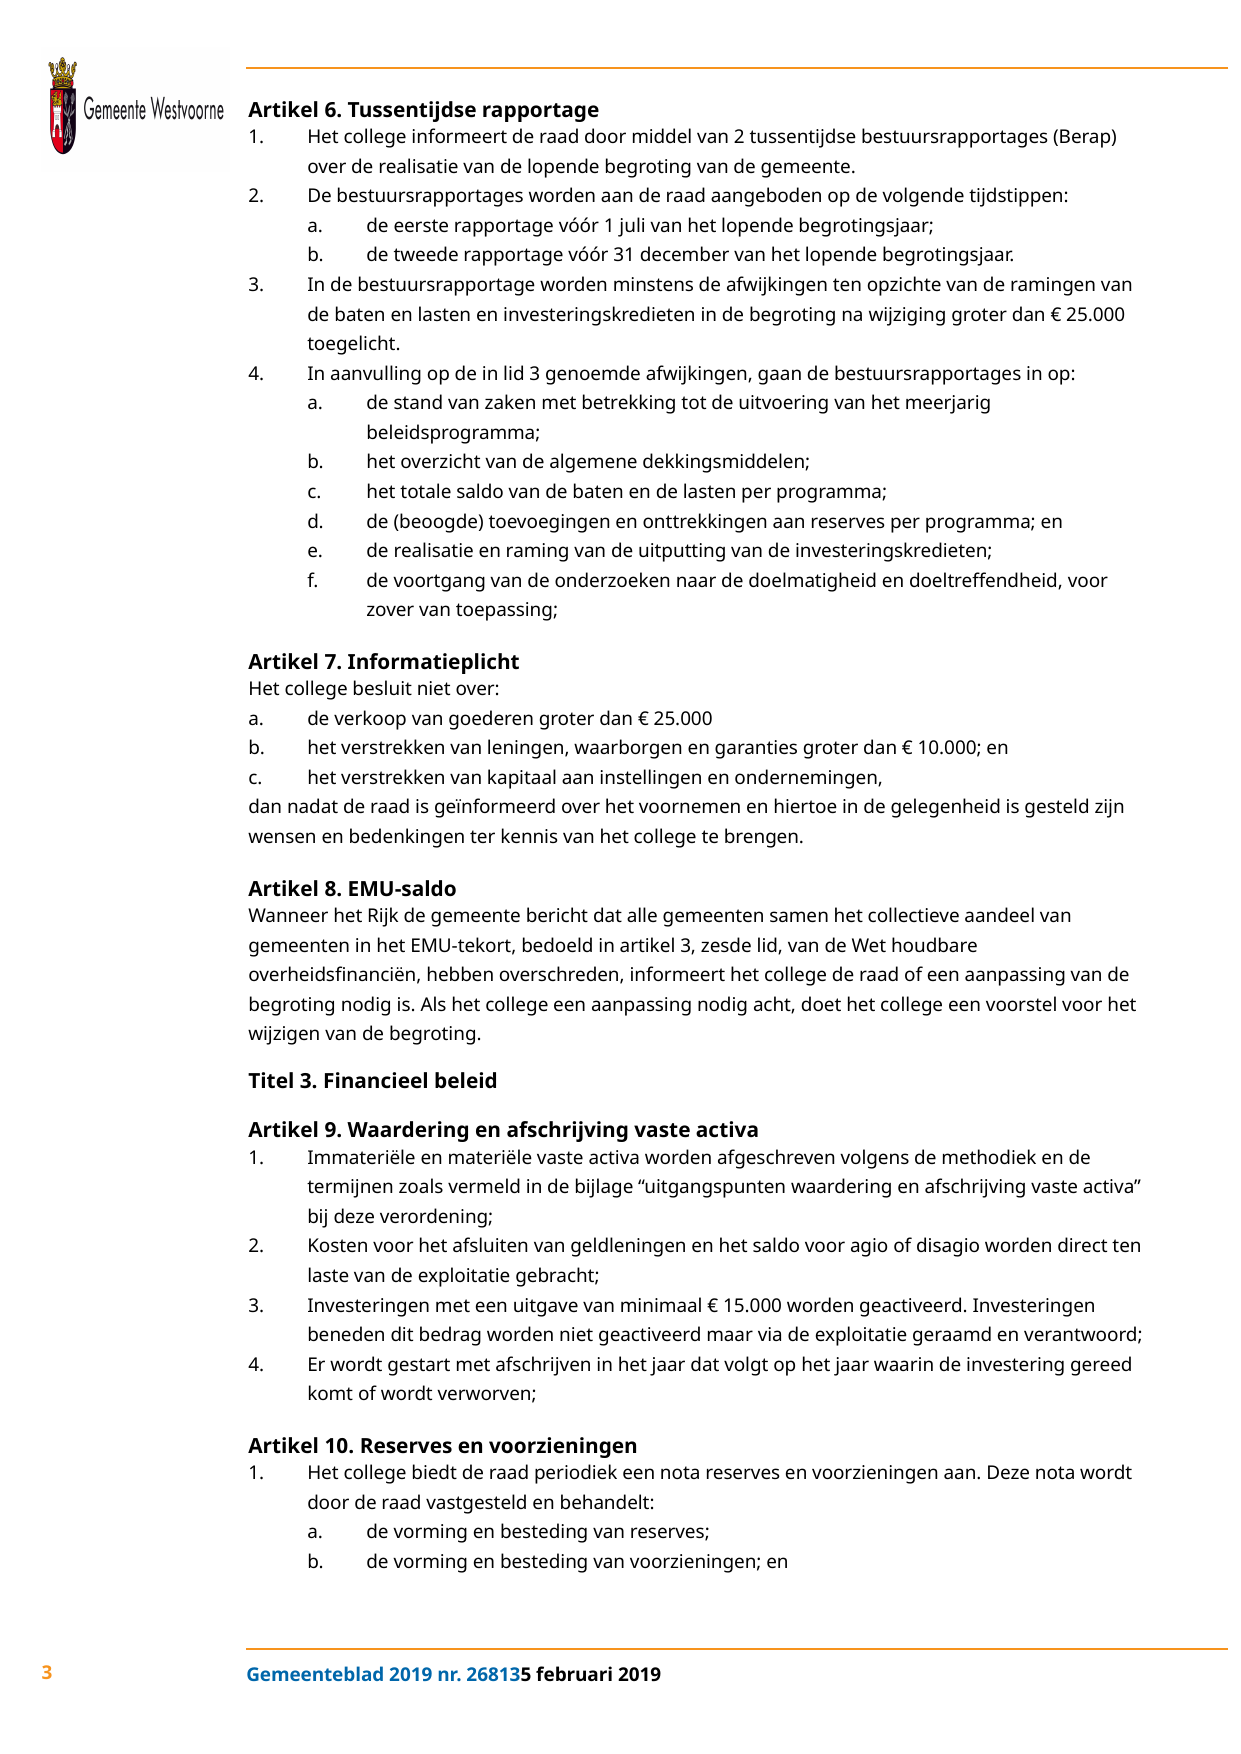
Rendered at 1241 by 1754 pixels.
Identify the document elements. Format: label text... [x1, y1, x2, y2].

list Immateriële en materiële vaste activa worden afgeschreven volgens de methodiek en de termijnen zoals vermeld in de bijlage “uitgangspunten waardering en afschrijving vaste activa” bij deze verordening; [248, 1144, 1152, 1229]
text Titel 3. Financieel beleid [248, 1066, 1152, 1094]
list de verkoop van goederen groter dan € 25.000 [248, 705, 1152, 731]
picture [41, 47, 231, 172]
list de stand van zaken met betrekking tot de uitvoering van het meerjarig beleidsprogramma; [307, 389, 1152, 445]
list Het college informeert de raad door middel van 2 tussentijdse bestuursrapportages (Berap) over de realisatie van de lopende begroting van de gemeente. [248, 123, 1152, 178]
list De bestuursrapportages worden aan de raad aangeboden op de volgende tijdstippen: [248, 182, 1152, 208]
list Investeringen met een uitgave van minimaal € 15.000 worden geactiveerd. Investeringen beneden dit bedrag worden niet geactiveerd maar via de exploitatie geraamd en verantwoord; [248, 1292, 1152, 1347]
list Er wordt gestart met afschrijven in het jaar dat volgt op het jaar waarin de investering gereed komt of wordt verworven; [248, 1351, 1152, 1406]
list Het college biedt de raad periodiek een nota reserves en voorzieningen aan. Deze nota wordt door de raad vastgesteld en behandelt: [248, 1459, 1152, 1515]
list de vorming en besteding van voorzieningen; en [307, 1548, 1152, 1574]
list de realisatie en raming van de uitputting van de investeringskredieten; [307, 537, 1152, 563]
list de (beoogde) toevoegingen en onttrekkingen aan reserves per programma; en [307, 508, 1152, 533]
text Artikel 10. Reserves en voorzieningen [248, 1431, 1152, 1459]
text Artikel 8. EMU-saldo [248, 874, 1152, 902]
text Artikel 6. Tussentijdse rapportage [248, 95, 1152, 123]
text Wanneer het Rijk de gemeente bericht dat alle gemeenten samen het collectieve aandeel van gemeenten in het EMU-tekort, bedoeld in artikel 3, zesde lid, van de Wet houdbare overheidsfinanciën, hebben overschreden, informeert het college de raad of een aanpassing van de begroting nodig is. Als het college een aanpassing nodig acht, doet het college een voorstel voor het wijzigen van de begroting. [248, 902, 1152, 1046]
list Kosten voor het afsluiten van geldleningen en het saldo voor agio of disagio worden direct ten laste van de exploitatie gebracht; [248, 1233, 1152, 1288]
text dan nadat de raad is geïnformeerd over het voornemen en hiertoe in de gelegenheid is gesteld zijn wensen en bedenkingen ter kennis van het college te brengen. [248, 794, 1152, 849]
list het verstrekken van kapitaal aan instellingen en ondernemingen, [248, 764, 1152, 790]
list het verstrekken van leningen, waarborgen en garanties groter dan € 10.000; en [248, 734, 1152, 760]
list het totale saldo van de baten en de lasten per programma; [307, 478, 1152, 504]
text Artikel 7. Informatieplicht [248, 647, 1152, 675]
list In de bestuursrapportage worden minstens de afwijkingen ten opzichte van de ramingen van de baten en lasten en investeringskredieten in de begroting na wijziging groter dan € 25.000 toegelicht. [248, 271, 1152, 356]
text Artikel 9. Waardering en afschrijving vaste activa [248, 1115, 1152, 1144]
list de eerste rapportage vóór 1 juli van het lopende begrotingsjaar; [307, 212, 1152, 238]
list het overzicht van de algemene dekkingsmiddelen; [307, 449, 1152, 474]
list de vorming en besteding van reserves; [307, 1518, 1152, 1544]
text Het college besluit niet over: [248, 675, 1152, 701]
list In aanvulling op de in lid 3 genoemde afwijkingen, gaan de bestuursrapportages in op: [248, 360, 1152, 386]
list de voortgang van de onderzoeken naar de doelmatigheid en doeltreffendheid, voor zover van toepassing; [307, 567, 1152, 622]
list de tweede rapportage vóór 31 december van het lopende begrotingsjaar. [307, 242, 1152, 267]
